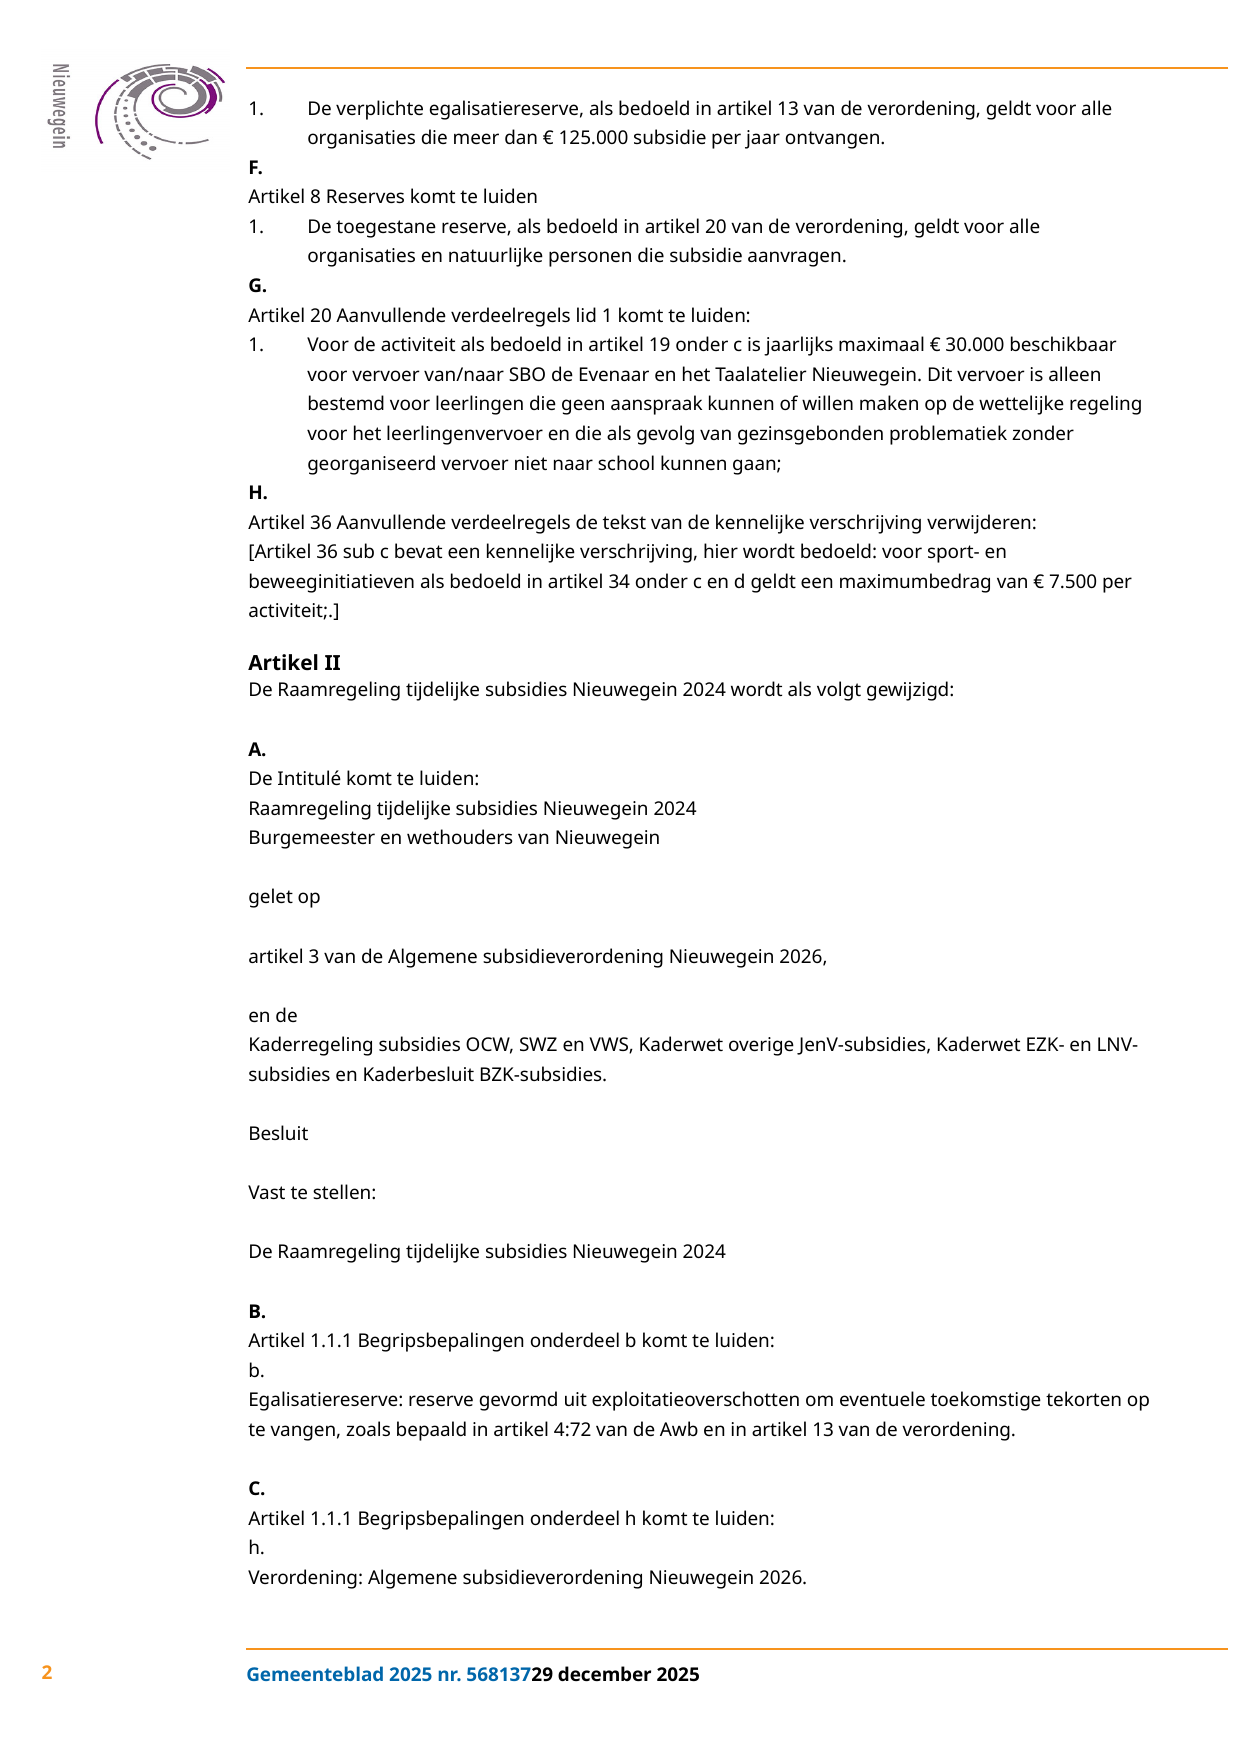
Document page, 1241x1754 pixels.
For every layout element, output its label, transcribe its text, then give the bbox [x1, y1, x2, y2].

picture [41, 47, 231, 172]
text Artikel 1.1.1 Begripsbepalingen onderdeel b komt te luiden: [248, 1327, 1152, 1353]
text H. [248, 479, 1152, 505]
text G. [248, 272, 1152, 298]
text Burgemeester en wethouders van Nieuwegein [248, 824, 1152, 850]
text [Artikel 36 sub c bevat een kennelijke verschrijving, hier wordt bedoeld: voor sport- en beweeginitiatieven als bedoeld in artikel 34 onder c en d geldt een maximumbedrag van € 7.500 per activiteit;.] [248, 538, 1152, 623]
text Artikel II [248, 648, 1152, 677]
text Verordening: Algemene subsidieverordening Nieuwegein 2026. [248, 1564, 1152, 1590]
text b. [248, 1357, 1152, 1383]
text gelet op [248, 884, 1152, 909]
text Besluit [248, 1120, 1152, 1146]
text Vast te stellen: [248, 1179, 1152, 1205]
text Egalisatiereserve: reserve gevormd uit exploitatieoverschotten om eventuele toekomstige tekorten op te vangen, zoals bepaald in artikel 4:72 van de Awb en in artikel 13 van de verordening. [248, 1387, 1152, 1442]
text Artikel 8 Reserves komt te luiden [248, 183, 1152, 209]
text artikel 3 van de Algemene subsidieverordening Nieuwegein 2026, [248, 943, 1152, 968]
text en de [248, 1002, 1152, 1028]
list De toegestane reserve, als bedoeld in artikel 20 van de verordening, geldt voor alle organisaties en natuurlijke personen die subsidie aanvragen. [248, 213, 1152, 268]
text A. [248, 736, 1152, 761]
text C. [248, 1475, 1152, 1501]
text Artikel 36 Aanvullende verdeelregels de tekst van de kennelijke verschrijving verwijderen: [248, 509, 1152, 535]
list De verplichte egalisatiereserve, als bedoeld in artikel 13 van de verordening, geldt voor alle organisaties die meer dan € 125.000 subsidie per jaar ontvangen. [248, 95, 1152, 150]
text Artikel 1.1.1 Begripsbepalingen onderdeel h komt te luiden: [248, 1505, 1152, 1531]
text Artikel 20 Aanvullende verdeelregels lid 1 komt te luiden: [248, 302, 1152, 328]
text De Raamregeling tijdelijke subsidies Nieuwegein 2024 wordt als volgt gewijzigd: [248, 677, 1152, 702]
text Raamregeling tijdelijke subsidies Nieuwegein 2024 [248, 795, 1152, 821]
list Voor de activiteit als bedoeld in artikel 19 onder c is jaarlijks maximaal € 30.000 beschikbaar voor vervoer van/naar SBO de Evenaar en het Taalatelier Nieuwegein. Dit vervoer is alleen bestemd voor leerlingen die geen aanspraak kunnen of willen maken op de wettelijke regeling voor het leerlingenvervoer en die als gevolg van gezinsgebonden problematiek zonder georganiseerd vervoer niet naar school kunnen gaan; [248, 331, 1152, 476]
text F. [248, 154, 1152, 180]
text De Raamregeling tijdelijke subsidies Nieuwegein 2024 [248, 1239, 1152, 1264]
text De Intitulé komt te luiden: [248, 765, 1152, 791]
text h. [248, 1534, 1152, 1560]
text Kaderregeling subsidies OCW, SWZ en VWS, Kaderwet overige JenV-subsidies, Kaderwet EZK- en LNV-subsidies en Kaderbesluit BZK-subsidies. [248, 1032, 1152, 1087]
text B. [248, 1298, 1152, 1323]
